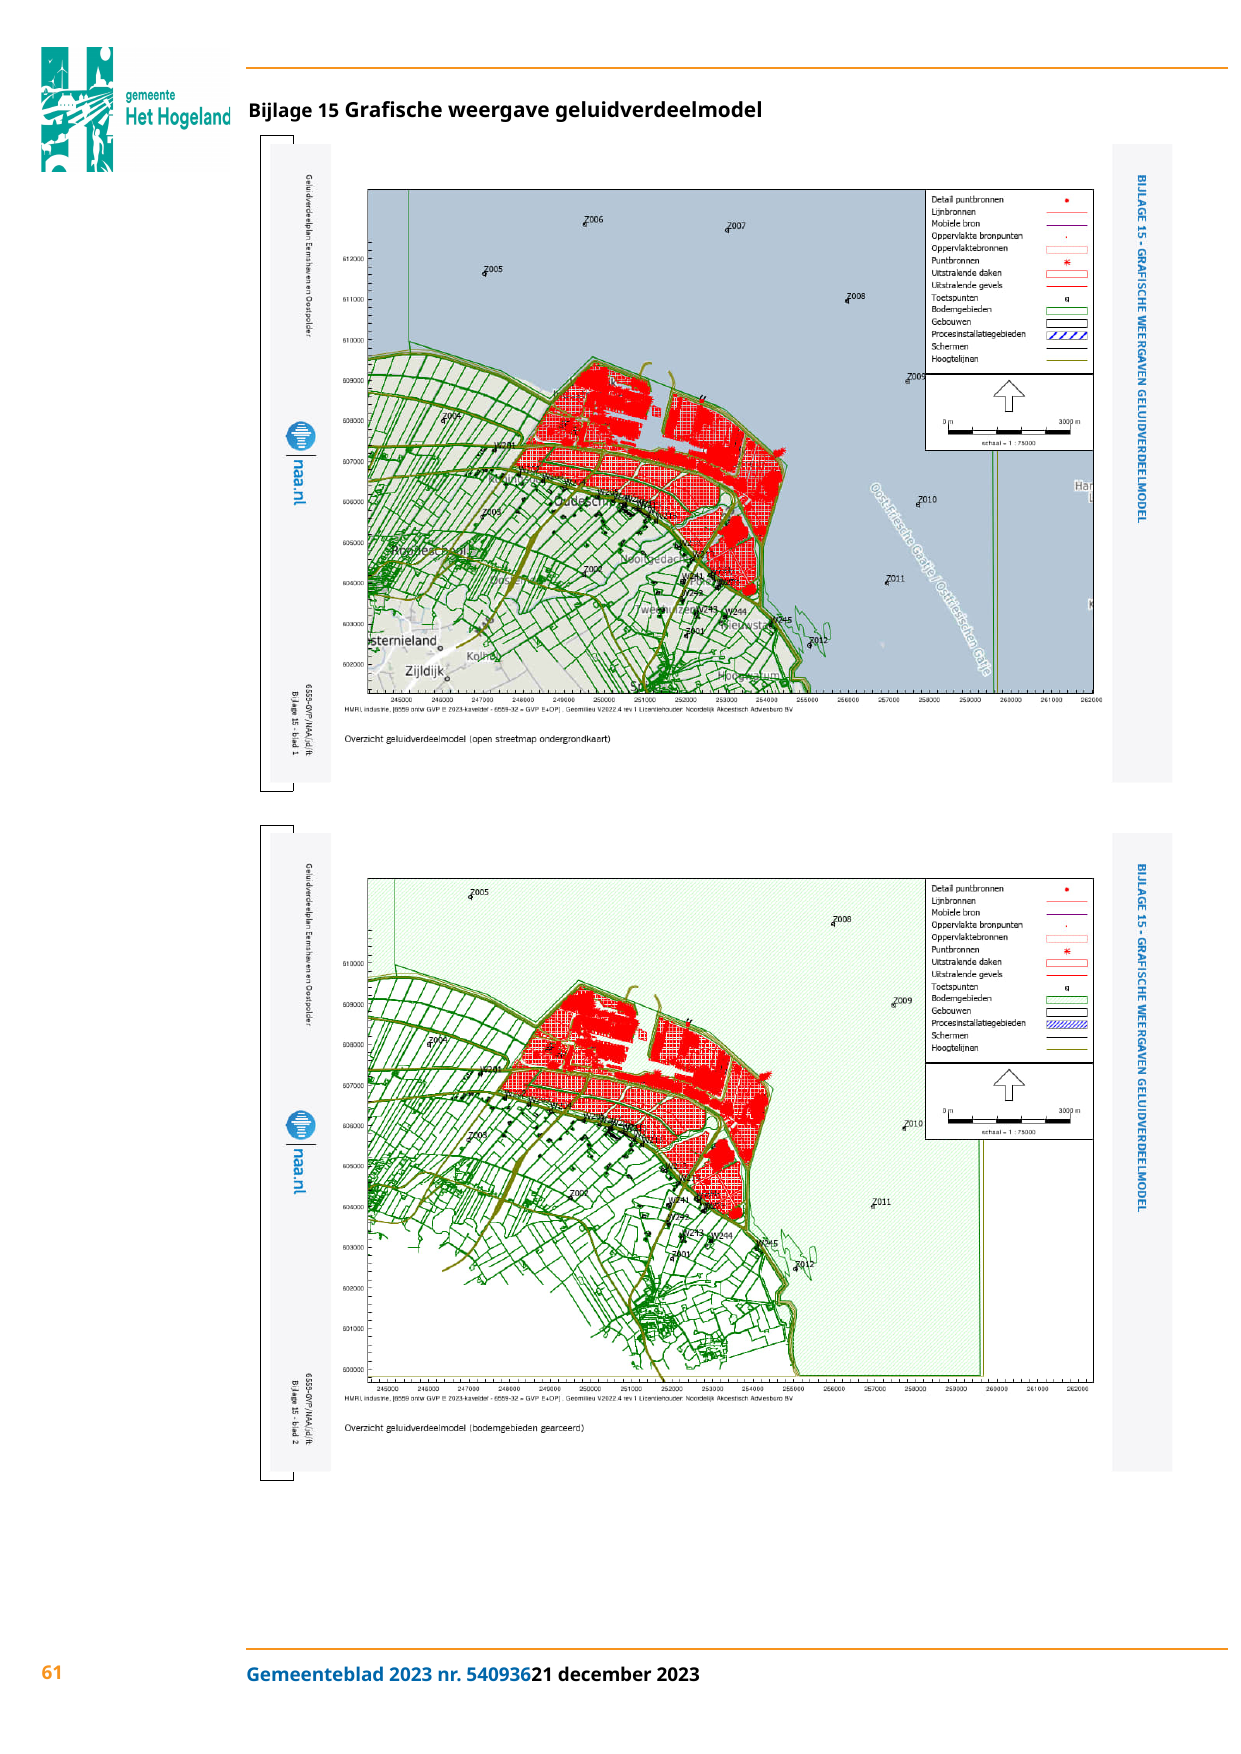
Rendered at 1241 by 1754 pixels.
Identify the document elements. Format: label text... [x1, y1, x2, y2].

picture [268, 833, 1173, 1472]
picture [41, 47, 231, 172]
text Bijlage 15 Grafische weergave geluidverdeelmodel [248, 95, 1152, 123]
picture [268, 144, 1173, 783]
